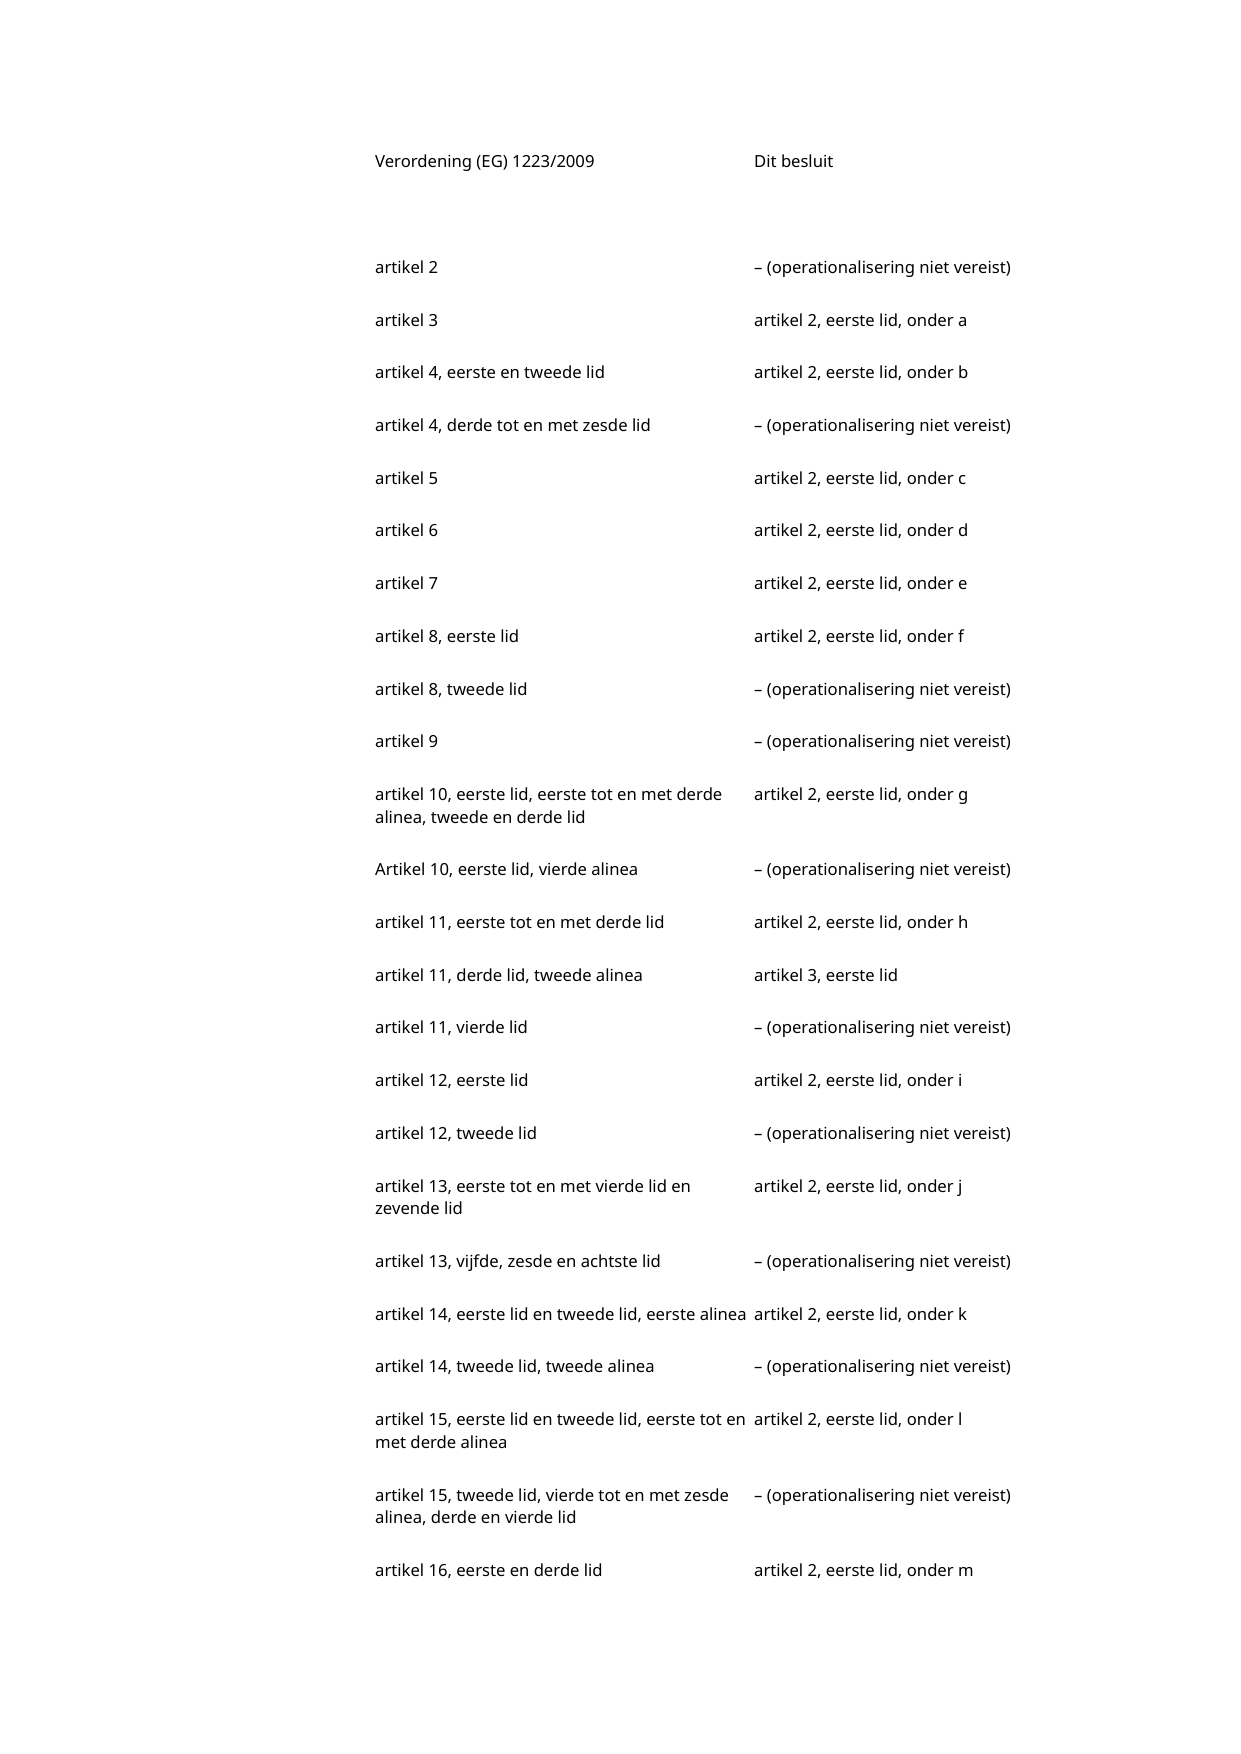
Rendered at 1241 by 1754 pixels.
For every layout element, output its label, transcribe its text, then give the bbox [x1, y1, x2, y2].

table_cell artikel 4, eerste en tweede lid [375, 361, 754, 413]
table_cell artikel 5 [375, 466, 754, 519]
table_cell artikel 2, eerste lid, onder e [754, 572, 1090, 624]
table_cell artikel 11, vierde lid [375, 1016, 754, 1069]
table_cell – (operationalisering niet vereist) [754, 414, 1090, 466]
table_cell artikel 3, eerste lid [754, 963, 1090, 1016]
table_cell artikel 2 [375, 255, 754, 308]
table_cell – (operationalisering niet vereist) [754, 858, 1090, 911]
table_cell artikel 10, eerste lid, eerste tot en met derde alinea, tweede en derde lid [375, 783, 754, 858]
table_cell artikel 2, eerste lid, onder h [754, 911, 1090, 963]
table_cell artikel 12, eerste lid [375, 1069, 754, 1121]
table_cell artikel 2, eerste lid, onder c [754, 466, 1090, 519]
table_cell artikel 15, tweede lid, vierde tot en met zesde alinea, derde en vierde lid [375, 1483, 754, 1558]
table_cell – (operationalisering niet vereist) [754, 255, 1090, 308]
table_cell artikel 14, eerste lid en tweede lid, eerste alinea [375, 1302, 754, 1355]
table_cell artikel 15, eerste lid en tweede lid, eerste tot en met derde alinea [375, 1408, 754, 1483]
table_cell artikel 3 [375, 308, 754, 361]
table_cell artikel 2, eerste lid, onder b [754, 361, 1090, 413]
table_cell artikel 2, eerste lid, onder k [754, 1302, 1090, 1355]
table_cell artikel 7 [375, 572, 754, 624]
table_cell artikel 2, eerste lid, onder l [754, 1408, 1090, 1483]
table_cell artikel 2, eerste lid, onder g [754, 783, 1090, 858]
table_cell – (operationalisering niet vereist) [754, 677, 1090, 730]
table_cell artikel 6 [375, 519, 754, 572]
table_cell Artikel 10, eerste lid, vierde alinea [375, 858, 754, 911]
table_cell artikel 2, eerste lid, onder j [754, 1174, 1090, 1249]
table_cell artikel 2, eerste lid, onder d [754, 519, 1090, 572]
table_cell artikel 13, vijfde, zesde en achtste lid [375, 1250, 754, 1302]
table_cell artikel 9 [375, 730, 754, 782]
table_cell artikel 14, tweede lid, tweede alinea [375, 1355, 754, 1408]
table_cell [375, 203, 754, 255]
table_cell artikel 8, eerste lid [375, 624, 754, 677]
table_cell – (operationalisering niet vereist) [754, 1250, 1090, 1302]
table_cell artikel 16, eerste en derde lid [375, 1559, 754, 1581]
table_header Verordening (EG) 1223/2009 [375, 150, 754, 203]
table_cell artikel 11, eerste tot en met derde lid [375, 911, 754, 963]
table_cell – (operationalisering niet vereist) [754, 1016, 1090, 1069]
table_cell – (operationalisering niet vereist) [754, 730, 1090, 782]
table_cell artikel 2, eerste lid, onder m [754, 1559, 1090, 1581]
table_cell artikel 2, eerste lid, onder i [754, 1069, 1090, 1121]
table_cell artikel 2, eerste lid, onder a [754, 308, 1090, 361]
table_cell – (operationalisering niet vereist) [754, 1355, 1090, 1408]
table_cell – (operationalisering niet vereist) [754, 1483, 1090, 1558]
table_cell artikel 2, eerste lid, onder f [754, 624, 1090, 677]
table_header Dit besluit [754, 150, 1090, 203]
table_cell artikel 4, derde tot en met zesde lid [375, 414, 754, 466]
table_cell artikel 12, tweede lid [375, 1121, 754, 1174]
table_cell artikel 8, tweede lid [375, 677, 754, 730]
table_cell artikel 13, eerste tot en met vierde lid en zevende lid [375, 1174, 754, 1249]
table_cell – (operationalisering niet vereist) [754, 1121, 1090, 1174]
table_cell [754, 203, 1090, 255]
table_cell artikel 11, derde lid, tweede alinea [375, 963, 754, 1016]
